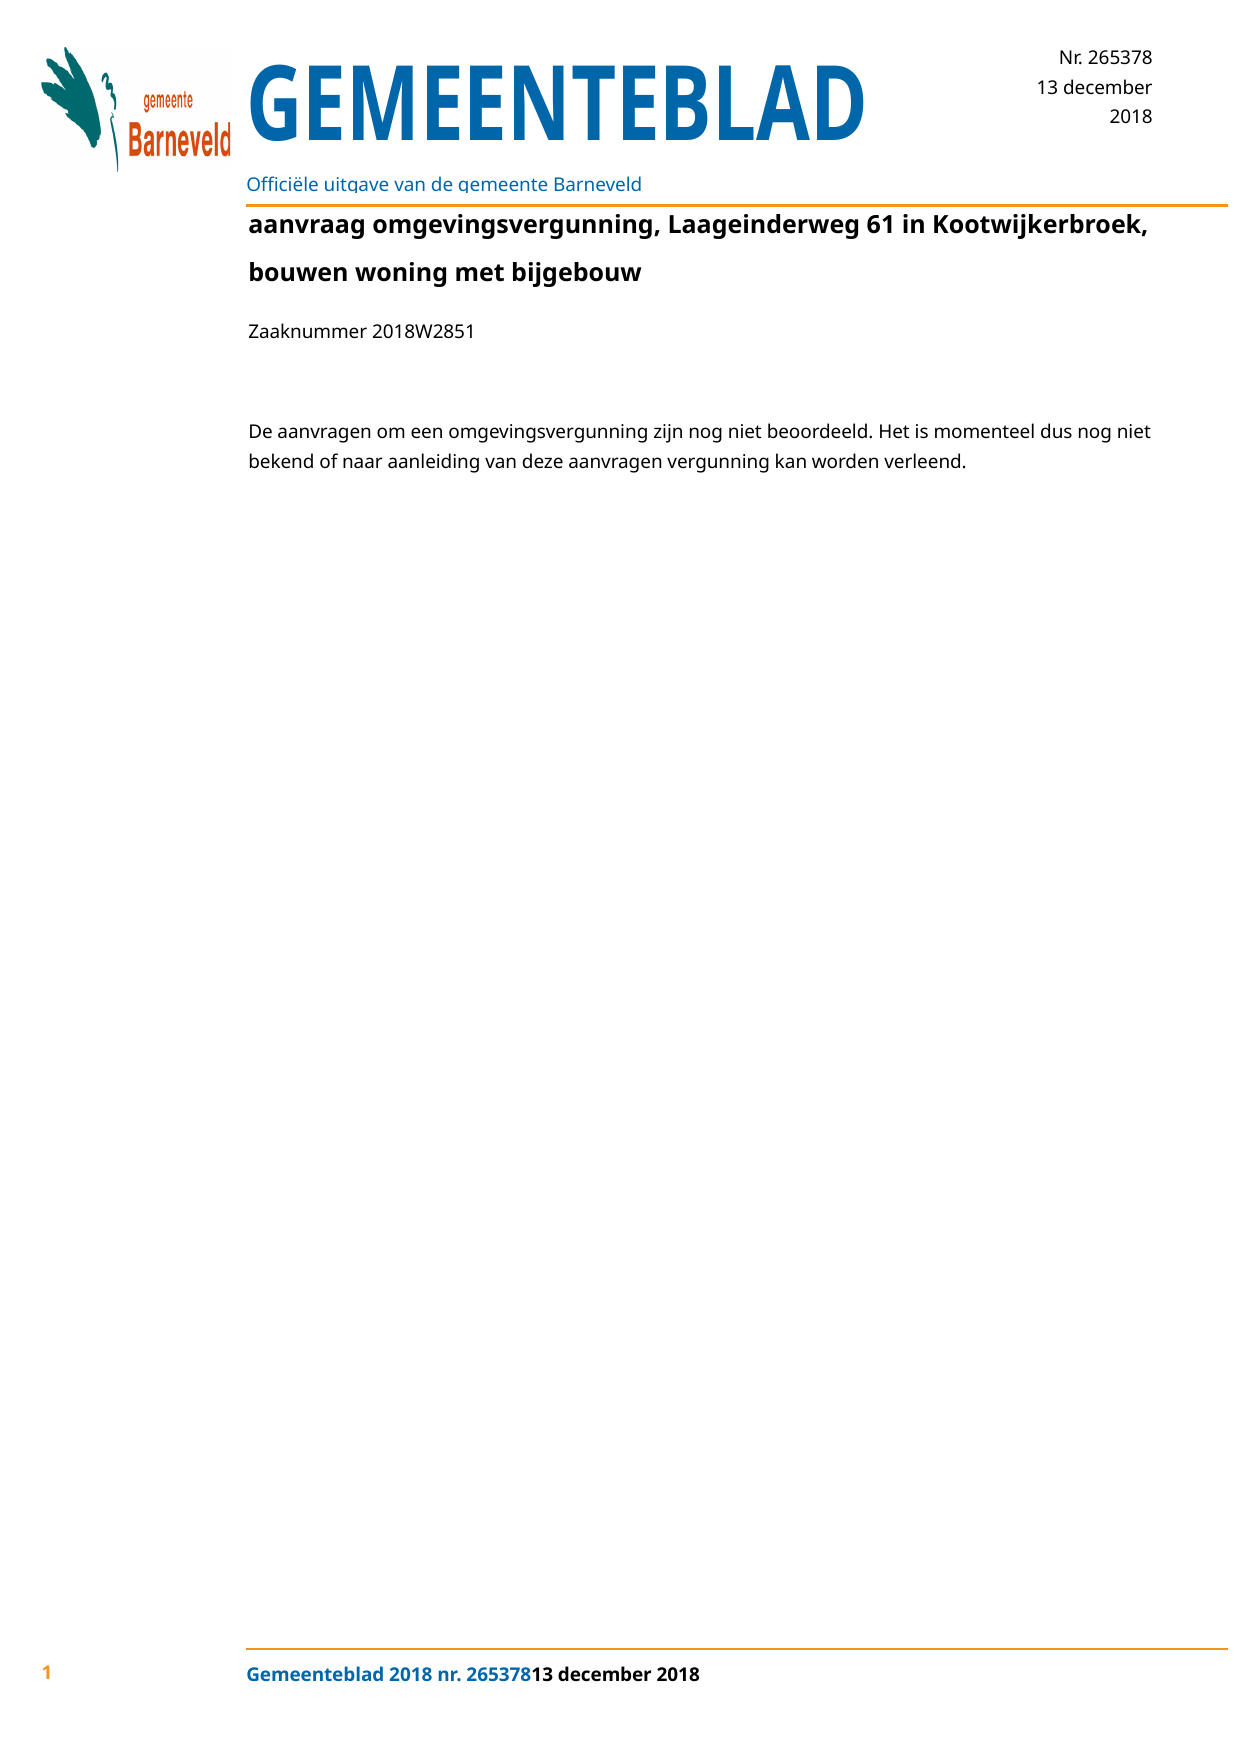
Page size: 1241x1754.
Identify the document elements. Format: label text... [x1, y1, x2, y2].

text aanvraag omgevingsvergunning, Laageinderweg 61 in Kootwijkerbroek, bouwen woning met bijgebouw [248, 207, 1152, 288]
picture [41, 47, 231, 172]
text De aanvragen om een omgevingsvergunning zijn nog niet beoordeeld. Het is momenteel dus nog niet bekend of naar aanleiding van deze aanvragen vergunning kan worden verleend. [248, 419, 1152, 474]
text Zaaknummer 2018W2851 [248, 318, 1152, 344]
